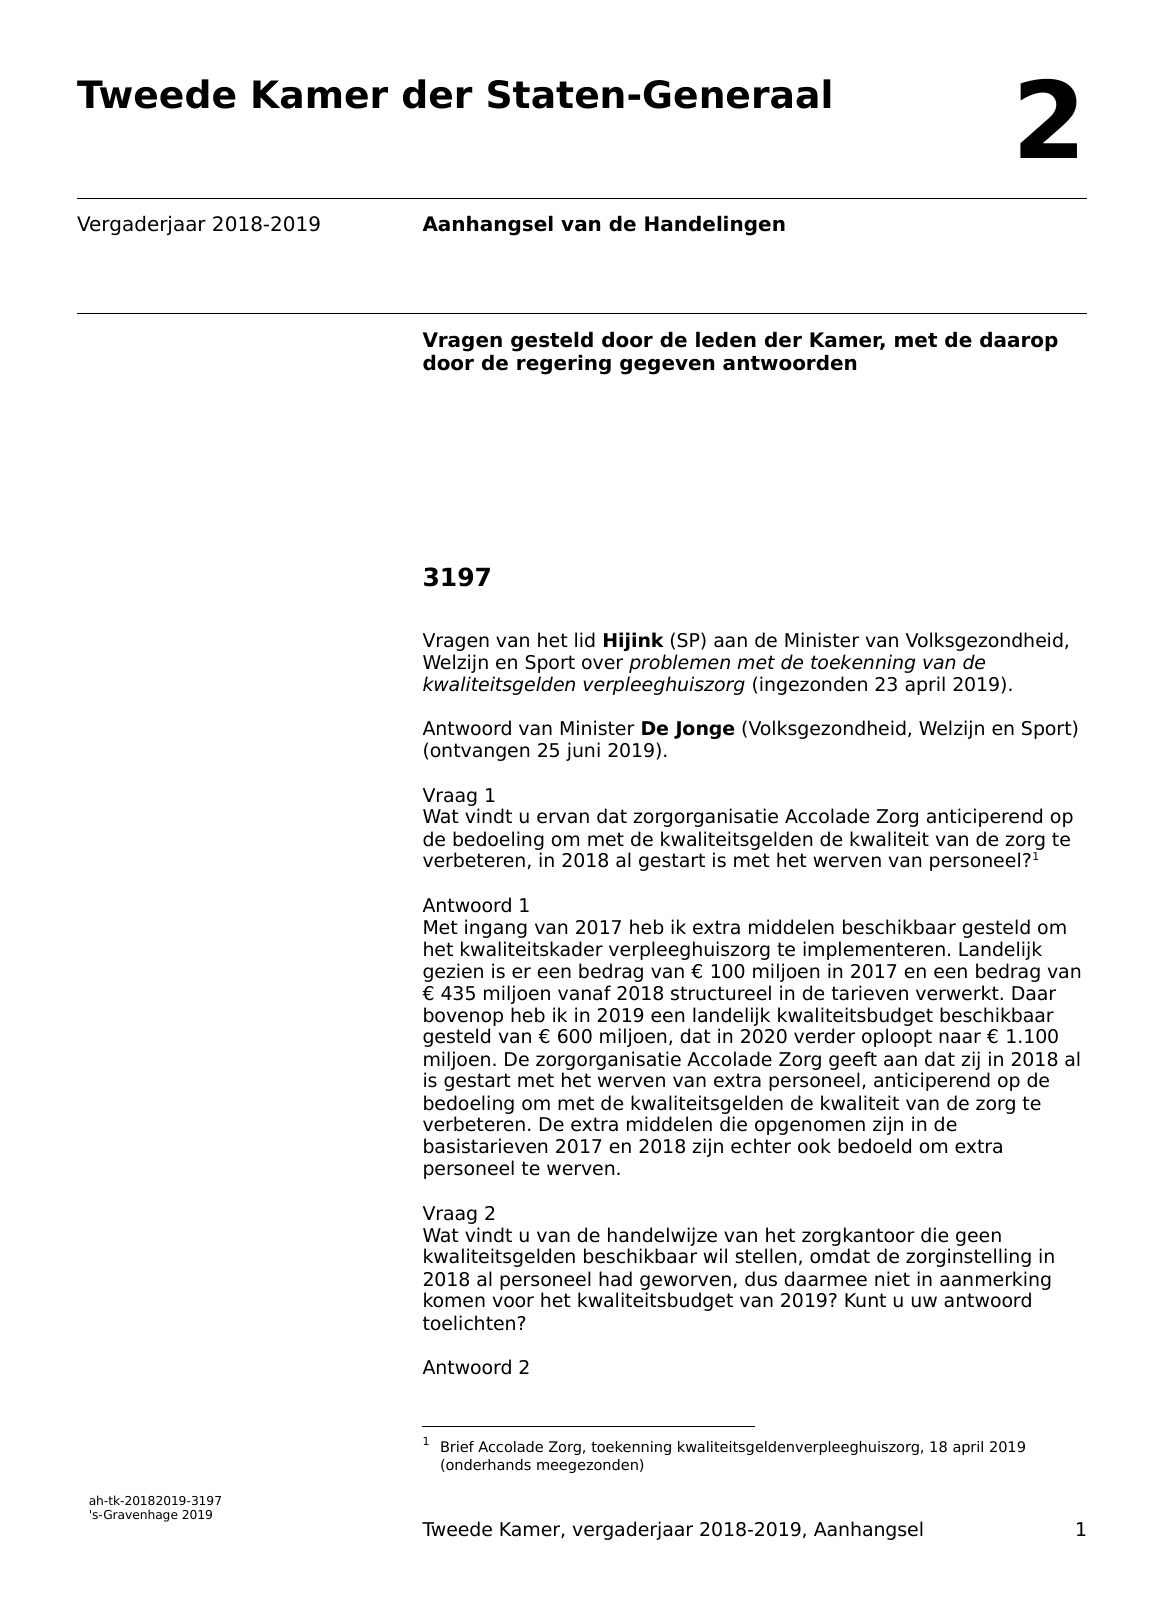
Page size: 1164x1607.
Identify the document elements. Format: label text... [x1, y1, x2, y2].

table_header 2 [886, 59, 1087, 198]
table_cell [77, 314, 422, 375]
text Brief Accolade Zorg, toekenning kwaliteitsgeldenverpleeghuiszorg, 18 april 2019 (onderhands meegezonden) [422, 1435, 1087, 1474]
text Met ingang van 2017 heb ik extra middelen beschikbaar gesteld om het kwaliteitskader verpleeghuiszorg te implementeren. Landelijk gezien is er een bedrag van € 100 miljoen in 2017 en een bedrag van € 435 miljoen vanaf 2018 structureel in de tarieven verwerkt. Daar bovenop heb ik in 2019 een landelijk kwaliteitsbudget beschikbaar gesteld van € 600 miljoen, dat in 2020 verder oploopt naar € 1.100 miljoen. De zorgorganisatie Accolade Zorg geeft aan dat zij in 2018 al is gestart met het werven van extra personeel, anticiperend op de bedoeling om met de kwaliteitsgelden de kwaliteit van de zorg te verbeteren. De extra middelen die opgenomen zijn in de basistarieven 2017 en 2018 zijn echter ook bedoeld om extra personeel te werven. [422, 917, 1087, 1180]
table_cell Vragen gesteld door de leden der Kamer, met de daarop door de regering gegeven antwoorden [422, 314, 1087, 375]
text Antwoord 1 [422, 894, 1087, 917]
text 3197 [422, 563, 1087, 592]
table_cell Vergaderjaar 2018-2019 [77, 199, 422, 313]
table_header Tweede Kamer der Staten-Generaal [77, 59, 886, 198]
text Antwoord 2 [422, 1357, 1087, 1378]
text Antwoord van Minister De Jonge (Volksgezondheid, Welzijn en Sport) (ontvangen 25 juni 2019). [422, 718, 1087, 762]
text Wat vindt u van de handelwijze van het zorgkantoor die geen kwaliteitsgelden beschikbaar wil stellen, omdat de zorginstelling in 2018 al personeel had geworven, dus daarmee niet in aanmerking komen voor het kwaliteitsbudget van 2019? Kunt u uw antwoord toelichten? [422, 1224, 1087, 1334]
text 's-Gravenhage 2019 [88, 1508, 323, 1522]
text Vraag 2 [422, 1202, 1087, 1224]
text Vraag 1 [422, 784, 1087, 806]
text ah-tk-20182019-3197 [88, 1494, 323, 1508]
text Vragen van het lid Hijink (SP) aan de Minister van Volksgezondheid, Welzijn en Sport over problemen met de toekenning van de kwaliteitsgelden verpleeghuiszorg (ingezonden 23 april 2019). [422, 630, 1087, 696]
text Wat vindt u ervan dat zorgorganisatie Accolade Zorg anticiperend op de bedoeling om met de kwaliteitsgelden de kwaliteit van de zorg te verbeteren, in 2018 al gestart is met het werven van personeel? [422, 806, 1087, 872]
table_cell Aanhangsel van de Handelingen [422, 199, 1087, 313]
